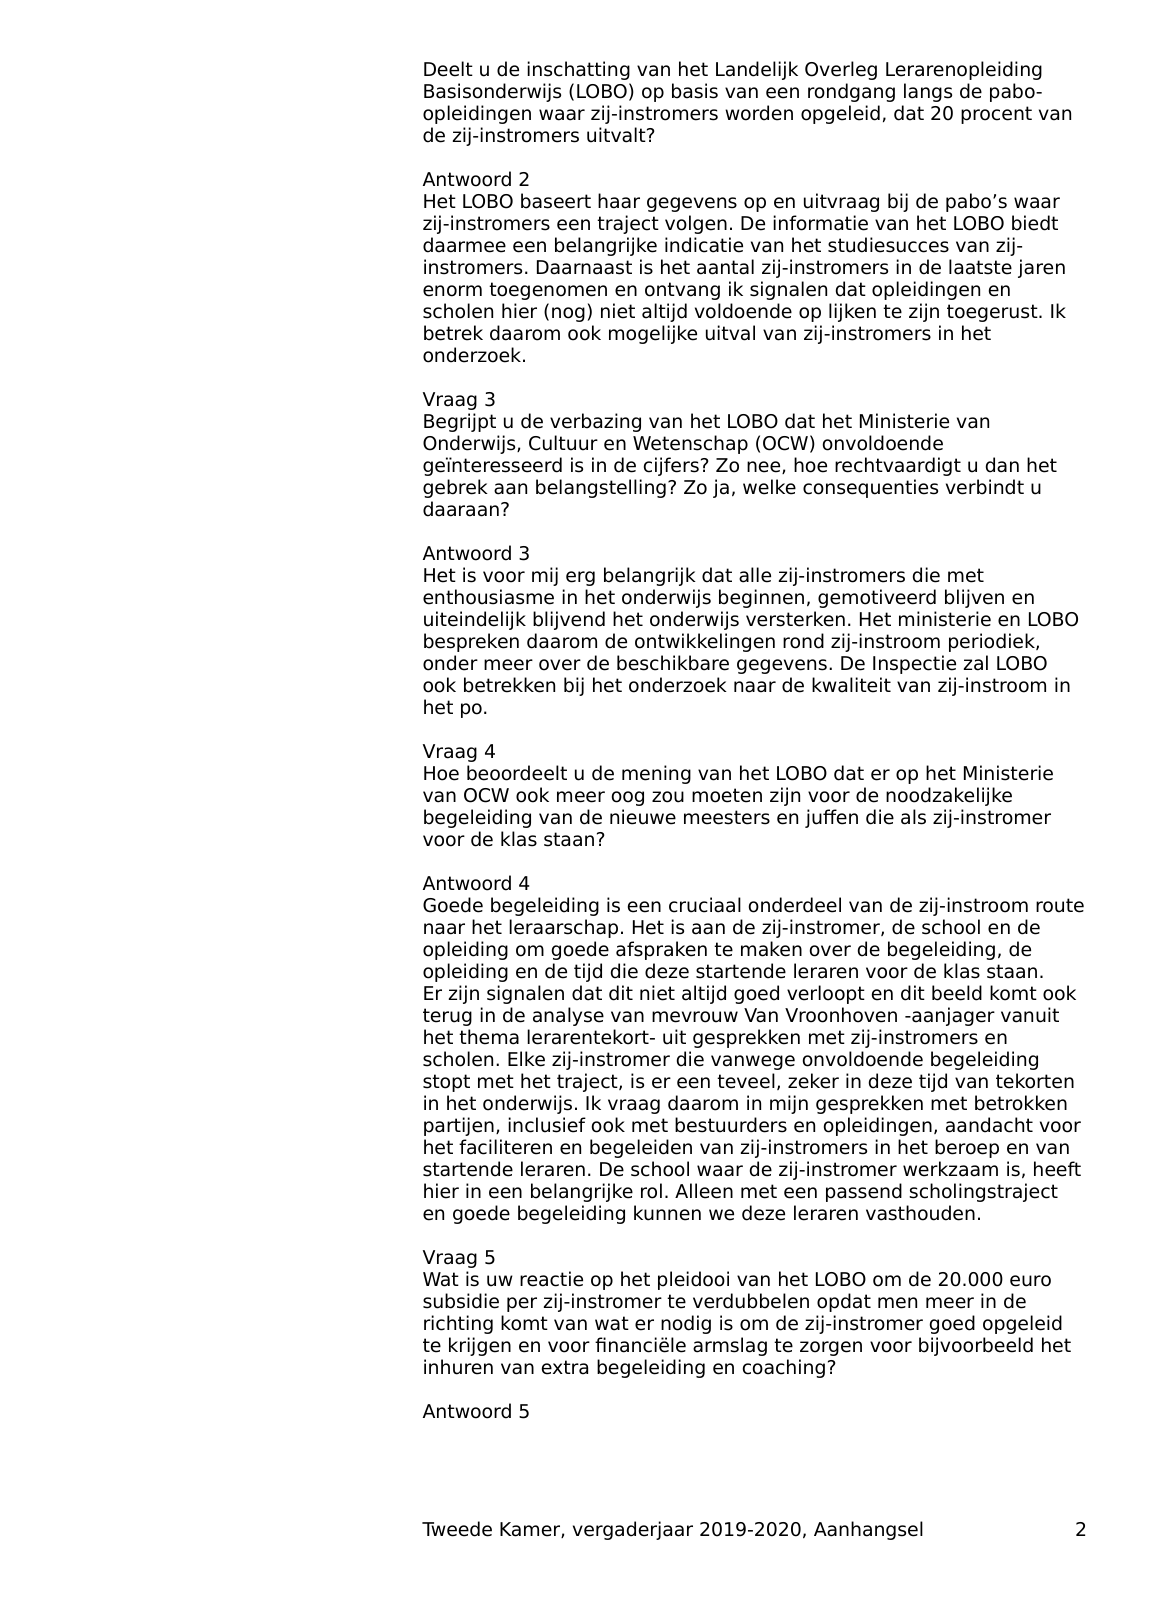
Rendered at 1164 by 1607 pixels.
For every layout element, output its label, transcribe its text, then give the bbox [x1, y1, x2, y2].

text Hoe beoordeelt u de mening van het LOBO dat er op het Ministerie van OCW ook meer oog zou moeten zijn voor de noodzakelijke begeleiding van de nieuwe meesters en juffen die als zij-instromer voor de klas staan? [422, 763, 1087, 851]
text Begrijpt u de verbazing van het LOBO dat het Ministerie van Onderwijs, Cultuur en Wetenschap (OCW) onvoldoende geïnteresseerd is in de cijfers? Zo nee, hoe rechtvaardigt u dan het gebrek aan belangstelling? Zo ja, welke consequenties verbindt u daaraan? [422, 411, 1087, 521]
text Het is voor mij erg belangrijk dat alle zij-instromers die met enthousiasme in het onderwijs beginnen, gemotiveerd blijven en uiteindelijk blijvend het onderwijs versterken. Het ministerie en LOBO bespreken daarom de ontwikkelingen rond zij-instroom periodiek, onder meer over de beschikbare gegevens. De Inspectie zal LOBO ook betrekken bij het onderzoek naar de kwaliteit van zij-instroom in het po. [422, 565, 1087, 719]
text Antwoord 4 [422, 873, 1087, 895]
text Vraag 4 [422, 741, 1087, 763]
text Antwoord 2 [422, 169, 1087, 191]
text Vraag 3 [422, 389, 1087, 411]
text Het LOBO baseert haar gegevens op en uitvraag bij de pabo’s waar zij-instromers een traject volgen. De informatie van het LOBO biedt daarmee een belangrijke indicatie van het studiesucces van zij-instromers. Daarnaast is het aantal zij-instromers in de laatste jaren enorm toegenomen en ontvang ik signalen dat opleidingen en scholen hier (nog) niet altijd voldoende op lijken te zijn toegerust. Ik betrek daarom ook mogelijke uitval van zij-instromers in het onderzoek. [422, 191, 1087, 367]
text Antwoord 5 [422, 1401, 1087, 1423]
text Goede begeleiding is een cruciaal onderdeel van de zij-instroom route naar het leraarschap. Het is aan de zij-instromer, de school en de opleiding om goede afspraken te maken over de begeleiding, de opleiding en de tijd die deze startende leraren voor de klas staan. [422, 895, 1087, 983]
text Wat is uw reactie op het pleidooi van het LOBO om de 20.000 euro subsidie per zij-instromer te verdubbelen opdat men meer in de richting komt van wat er nodig is om de zij-instromer goed opgeleid te krijgen en voor financiële armslag te zorgen voor bijvoorbeeld het inhuren van extra begeleiding en coaching? [422, 1269, 1087, 1379]
text Antwoord 3 [422, 543, 1087, 565]
text Vraag 5 [422, 1247, 1087, 1269]
text Deelt u de inschatting van het Landelijk Overleg Lerarenopleiding Basisonderwijs (LOBO) op basis van een rondgang langs de pabo-opleidingen waar zij-instromers worden opgeleid, dat 20 procent van de zij-instromers uitvalt? [422, 59, 1087, 147]
text Er zijn signalen dat dit niet altijd goed verloopt en dit beeld komt ook terug in de analyse van mevrouw Van Vroonhoven -aanjager vanuit het thema lerarentekort- uit gesprekken met zij-instromers en scholen. Elke zij-instromer die vanwege onvoldoende begeleiding stopt met het traject, is er een teveel, zeker in deze tijd van tekorten in het onderwijs. Ik vraag daarom in mijn gesprekken met betrokken partijen, inclusief ook met bestuurders en opleidingen, aandacht voor het faciliteren en begeleiden van zij-instromers in het beroep en van startende leraren. De school waar de zij-instromer werkzaam is, heeft hier in een belangrijke rol. Alleen met een passend scholingstraject en goede begeleiding kunnen we deze leraren vasthouden. [422, 983, 1087, 1225]
